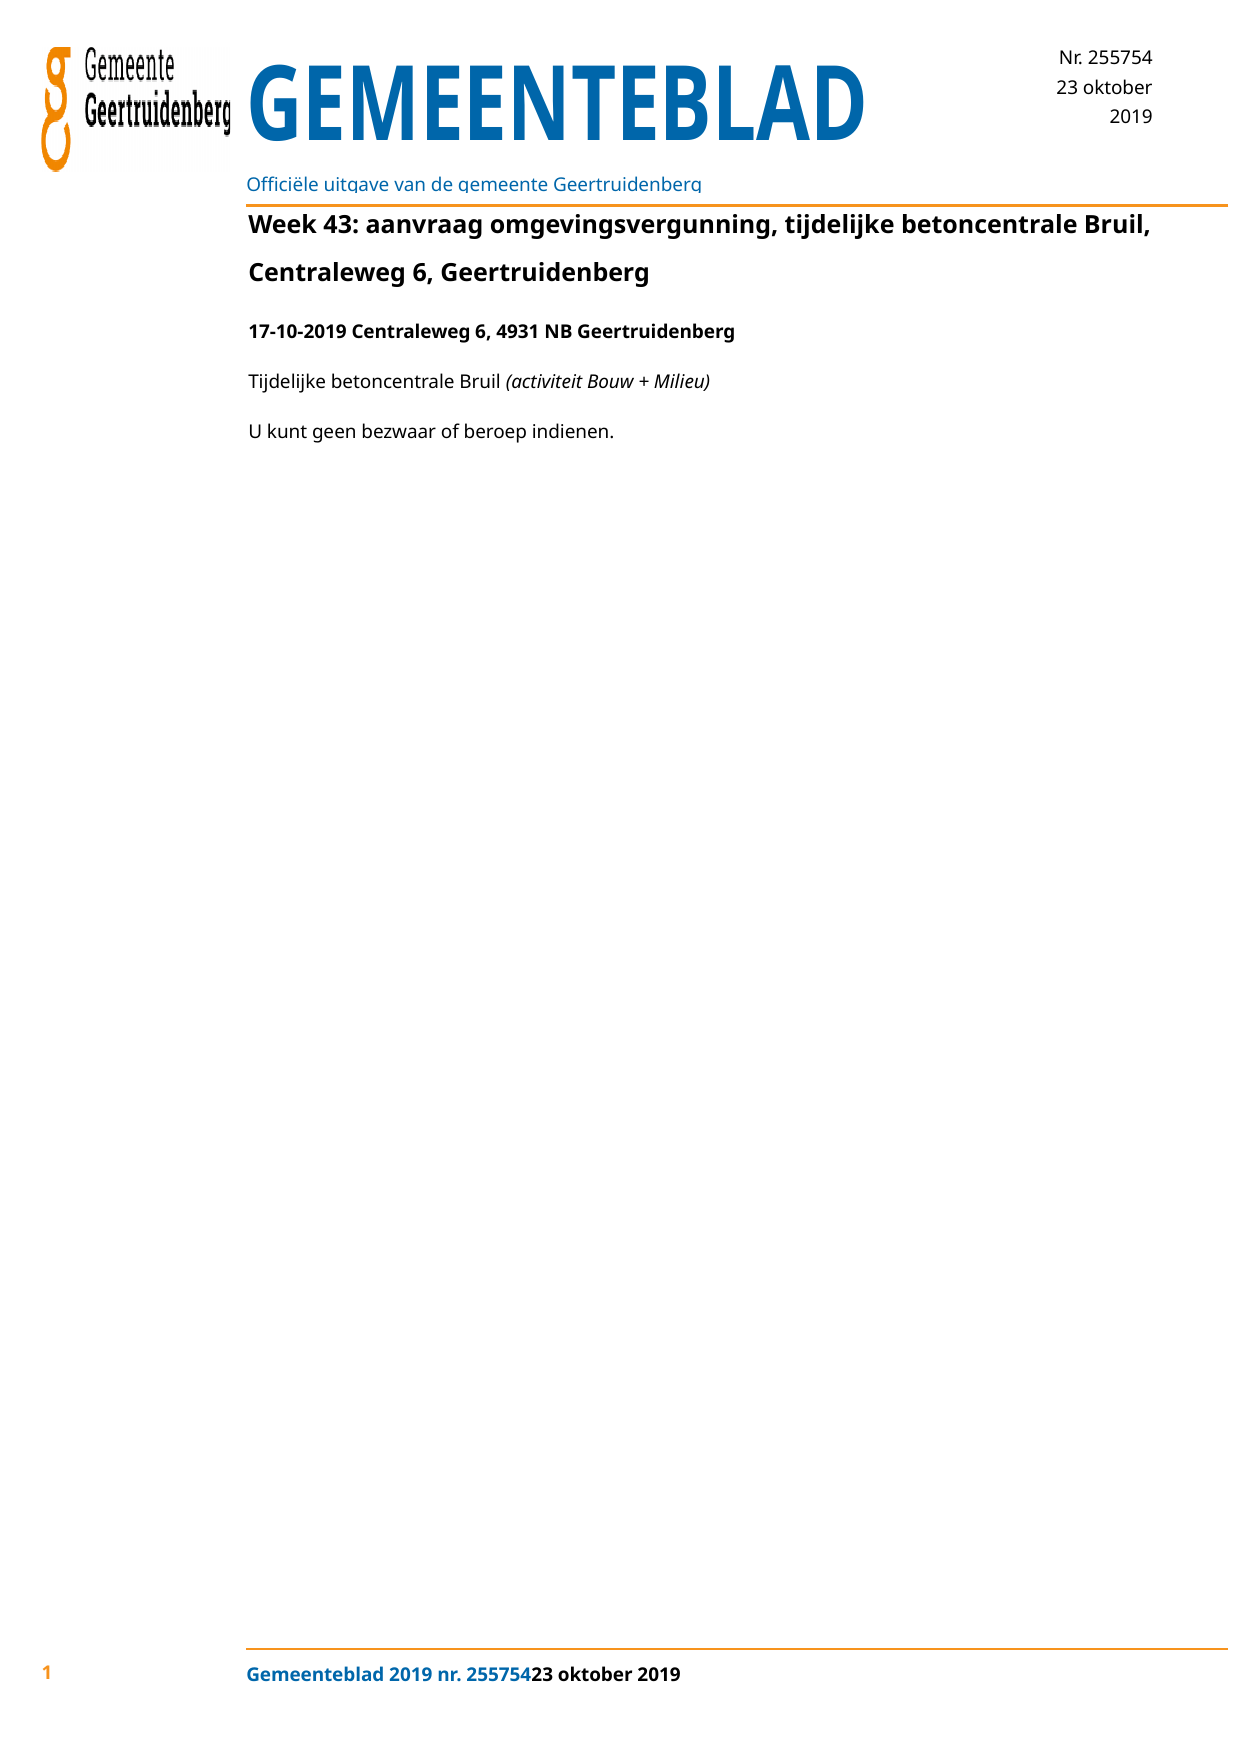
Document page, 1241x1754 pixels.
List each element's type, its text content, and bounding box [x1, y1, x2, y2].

text Week 43: aanvraag omgevingsvergunning, tijdelijke betoncentrale Bruil, Centraleweg 6, Geertruidenberg [248, 207, 1152, 288]
text 17-10-2019 Centraleweg 6, 4931 NB Geertruidenberg [248, 318, 1152, 344]
text Tijdelijke betoncentrale Bruil (activiteit Bouw + Milieu) [248, 368, 1152, 394]
picture [41, 47, 231, 172]
text U kunt geen bezwaar of beroep indienen. [248, 419, 1152, 444]
